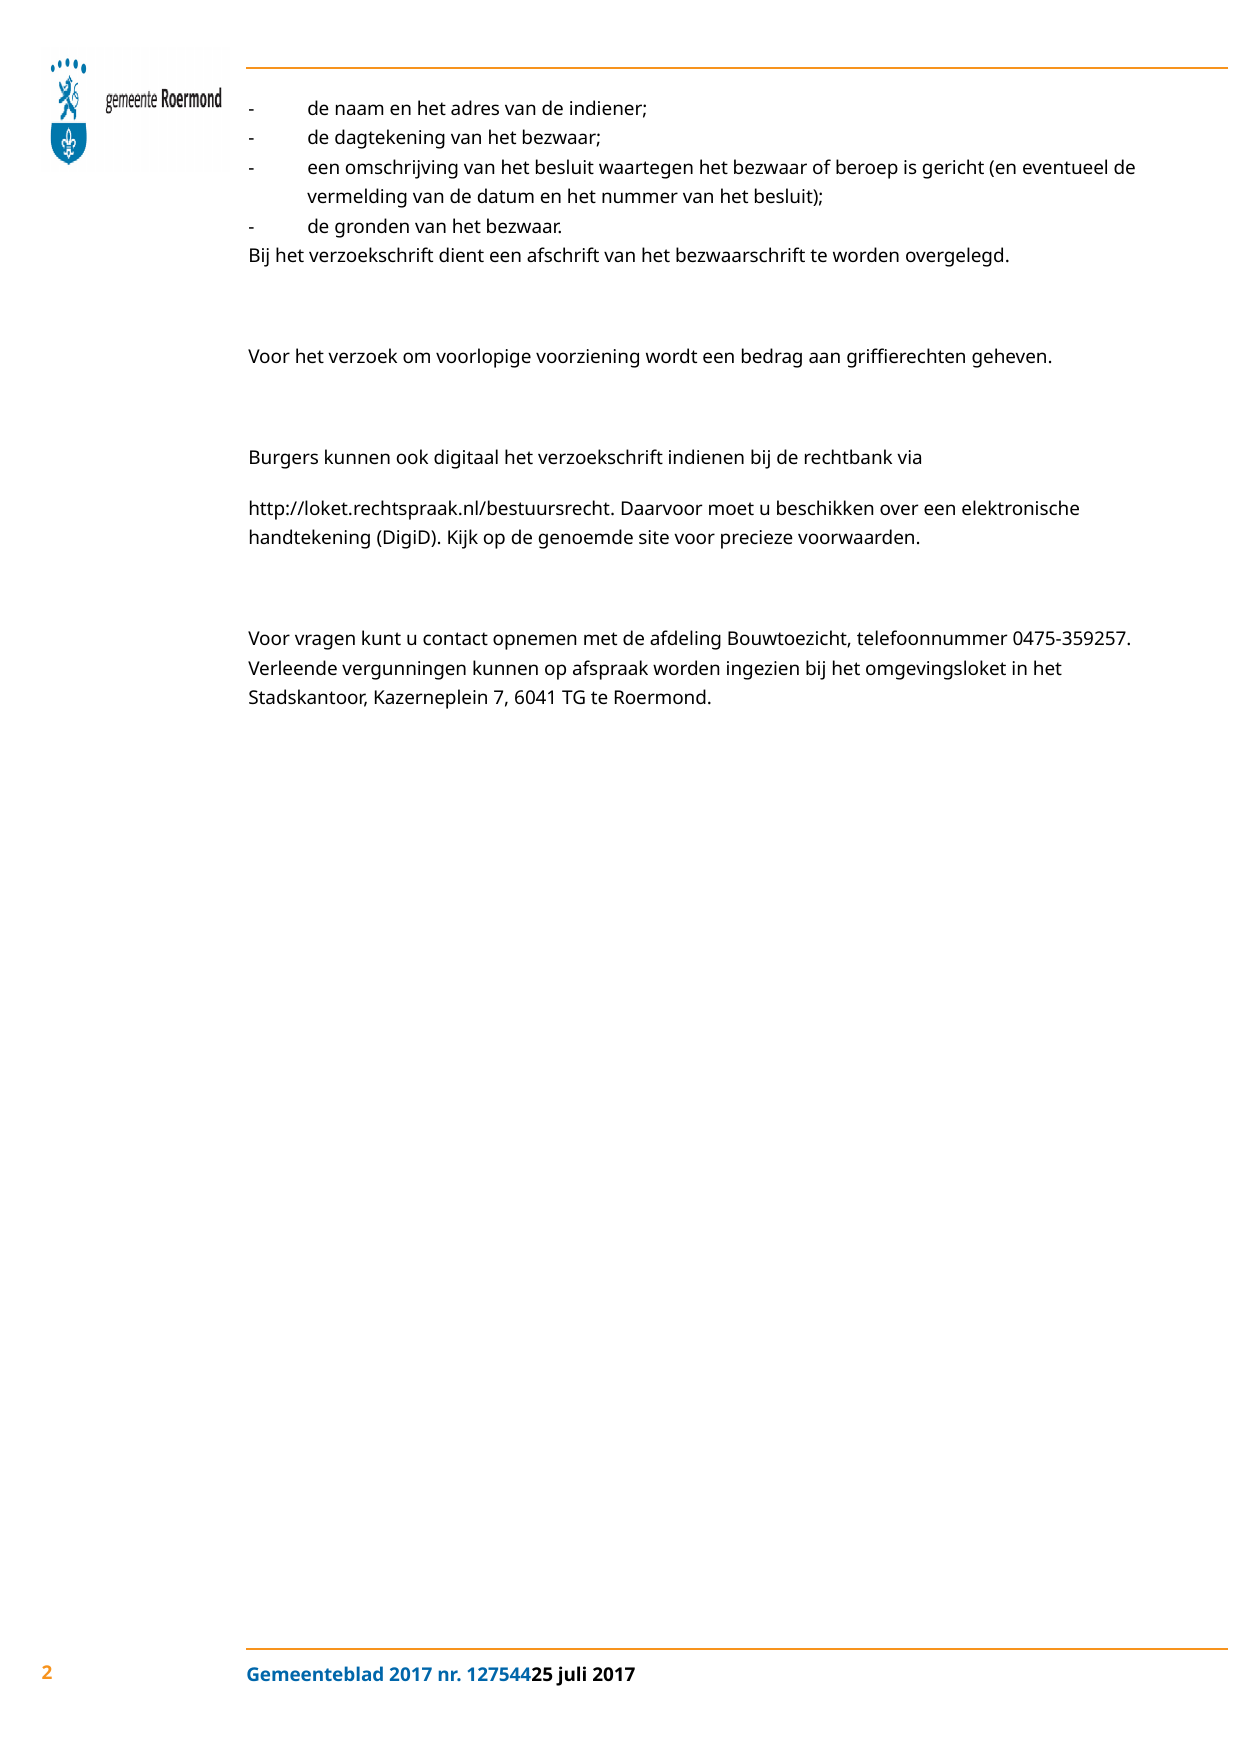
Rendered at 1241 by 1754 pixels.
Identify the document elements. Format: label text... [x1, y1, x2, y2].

list de naam en het adres van de indiener; [248, 95, 1152, 121]
list de gronden van het bezwaar. [248, 213, 1152, 239]
text Voor het verzoek om voorlopige voorziening wordt een bedrag aan griffierechten geheven. [248, 343, 1152, 369]
list een omschrijving van het besluit waartegen het bezwaar of beroep is gericht (en eventueel de vermelding van de datum en het nummer van het besluit); [248, 154, 1152, 209]
text Voor vragen kunt u contact opnemen met de afdeling Bouwtoezicht, telefoonnummer 0475-359257. Verleende vergunningen kunnen op afspraak worden ingezien bij het omgevingsloket in het Stadskantoor, Kazerneplein 7, 6041 TG te Roermond. [248, 625, 1152, 710]
list de dagtekening van het bezwaar; [248, 124, 1152, 150]
text http://loket.rechtspraak.nl/bestuursrecht. Daarvoor moet u beschikken over een elektronische handtekening (DigiD). Kijk op de genoemde site voor precieze voorwaarden. [248, 495, 1152, 550]
picture [41, 47, 231, 172]
text Burgers kunnen ook digitaal het verzoekschrift indienen bij de rechtbank via [248, 444, 1152, 470]
text Bij het verzoekschrift dient een afschrift van het bezwaarschrift te worden overgelegd. [248, 243, 1152, 268]
